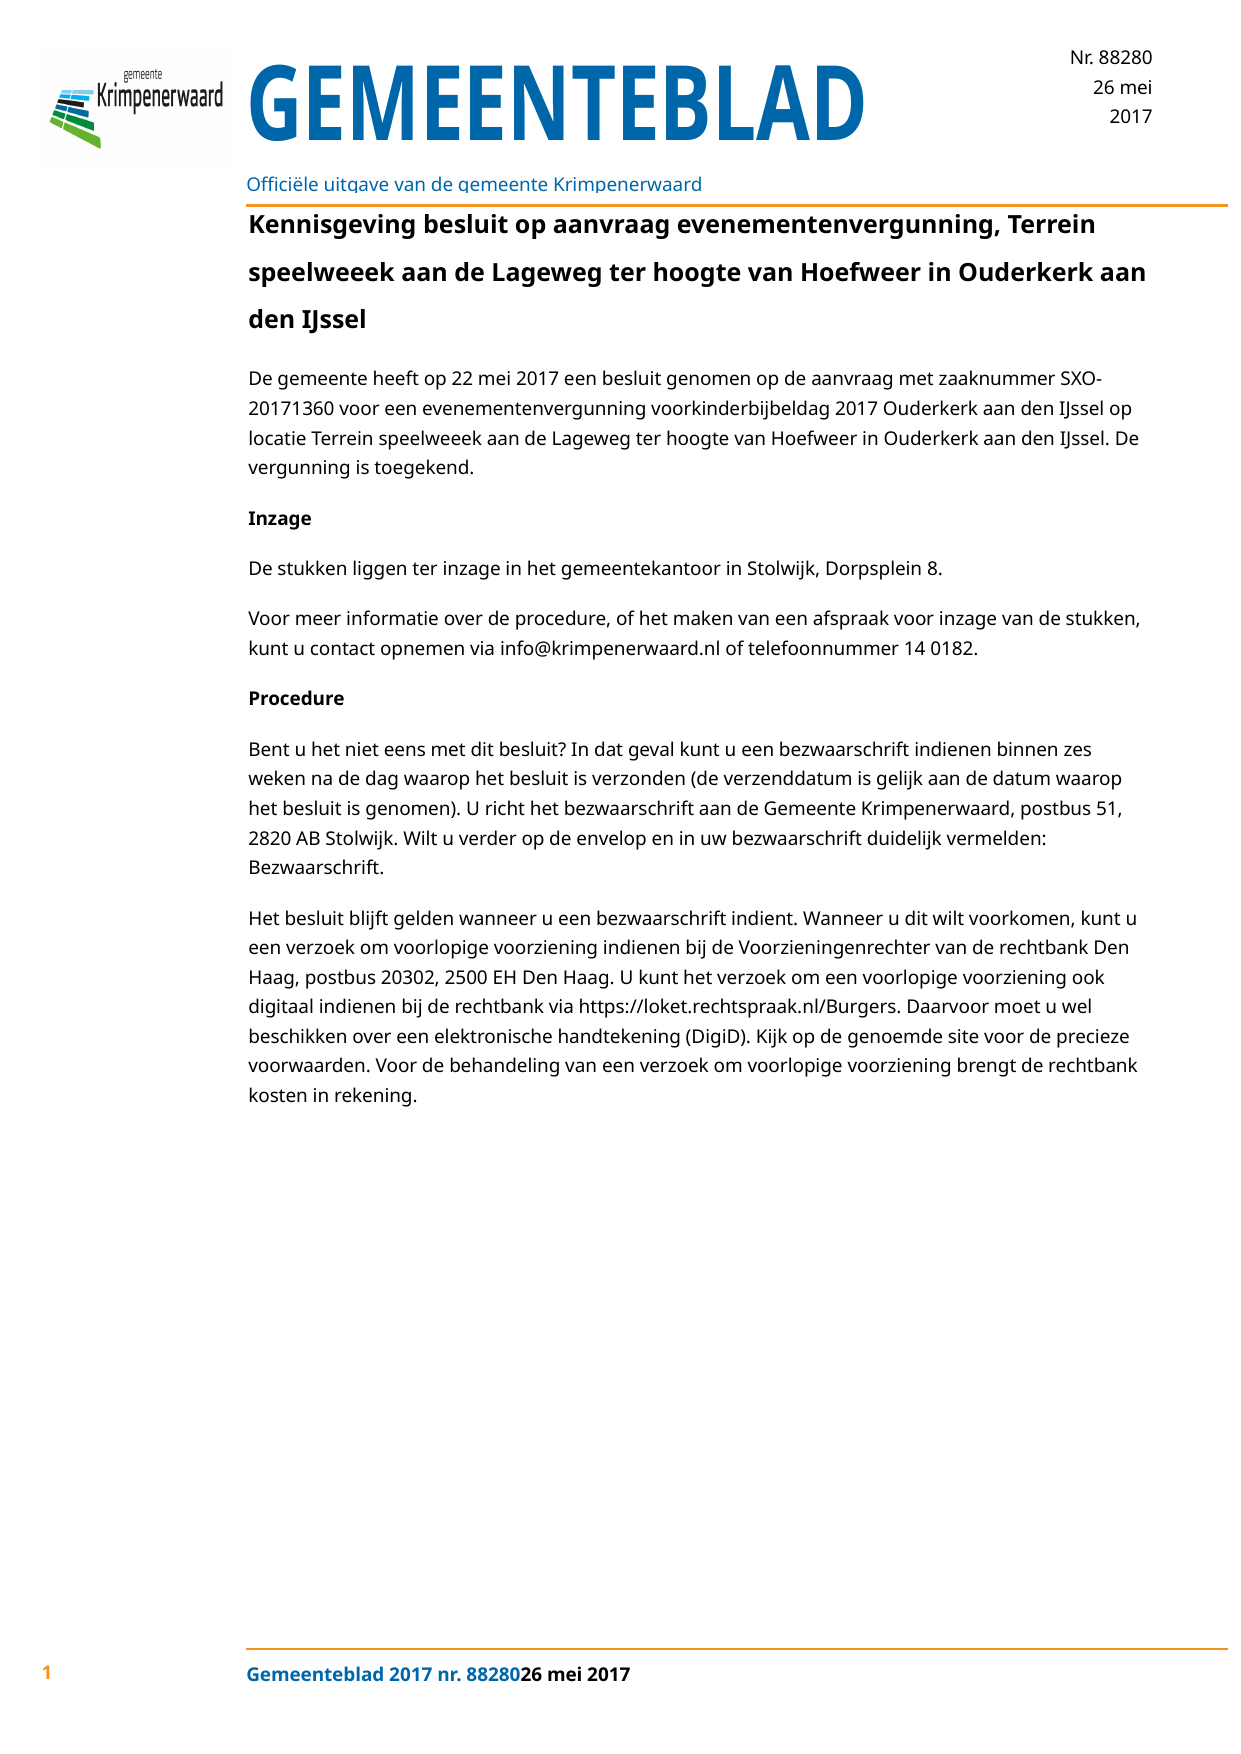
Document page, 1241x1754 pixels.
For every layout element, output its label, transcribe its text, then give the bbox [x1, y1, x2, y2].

text Bent u het niet eens met dit besluit? In dat geval kunt u een bezwaarschrift indienen binnen zes weken na de dag waarop het besluit is verzonden (de verzenddatum is gelijk aan de datum waarop het besluit is genomen). U richt het bezwaarschrift aan de Gemeente Krimpenerwaard, postbus 51, 2820 AB Stolwijk. Wilt u verder op de envelop en in uw bezwaarschrift duidelijk vermelden: Bezwaarschrift. [248, 736, 1152, 880]
text Het besluit blijft gelden wanneer u een bezwaarschrift indient. Wanneer u dit wilt voorkomen, kunt u een verzoek om voorlopige voorziening indienen bij de Voorzieningenrechter van de rechtbank Den Haag, postbus 20302, 2500 EH Den Haag. U kunt het verzoek om een voorlopige voorziening ook digitaal indienen bij de rechtbank via https://loket.rechtspraak.nl/Burgers. Daarvoor moet u wel beschikken over een elektronische handtekening (DigiD). Kijk op de genoemde site voor de precieze voorwaarden. Voor de behandeling van een verzoek om voorlopige voorziening brengt de rechtbank kosten in rekening. [248, 905, 1152, 1108]
text De stukken liggen ter inzage in het gemeentekantoor in Stolwijk, Dorpsplein 8. [248, 555, 1152, 581]
picture [41, 47, 231, 172]
text Voor meer informatie over de procedure, of het maken van een afspraak voor inzage van de stukken, kunt u contact opnemen via info@krimpenerwaard.nl of telefoonnummer 14 0182. [248, 606, 1152, 661]
text De gemeente heeft op 22 mei 2017 een besluit genomen op de aanvraag met zaaknummer SXO-20171360 voor een evenementenvergunning voorkinderbijbeldag 2017 Ouderkerk aan den IJssel op locatie Terrein speelweeek aan de Lageweg ter hoogte van Hoefweer in Ouderkerk aan den IJssel. De vergunning is toegekend. [248, 366, 1152, 480]
text Kennisgeving besluit op aanvraag evenementenvergunning, Terrein speelweeek aan de Lageweg ter hoogte van Hoefweer in Ouderkerk aan den IJssel [248, 207, 1152, 336]
text Inzage [248, 505, 1152, 530]
text Procedure [248, 686, 1152, 711]
